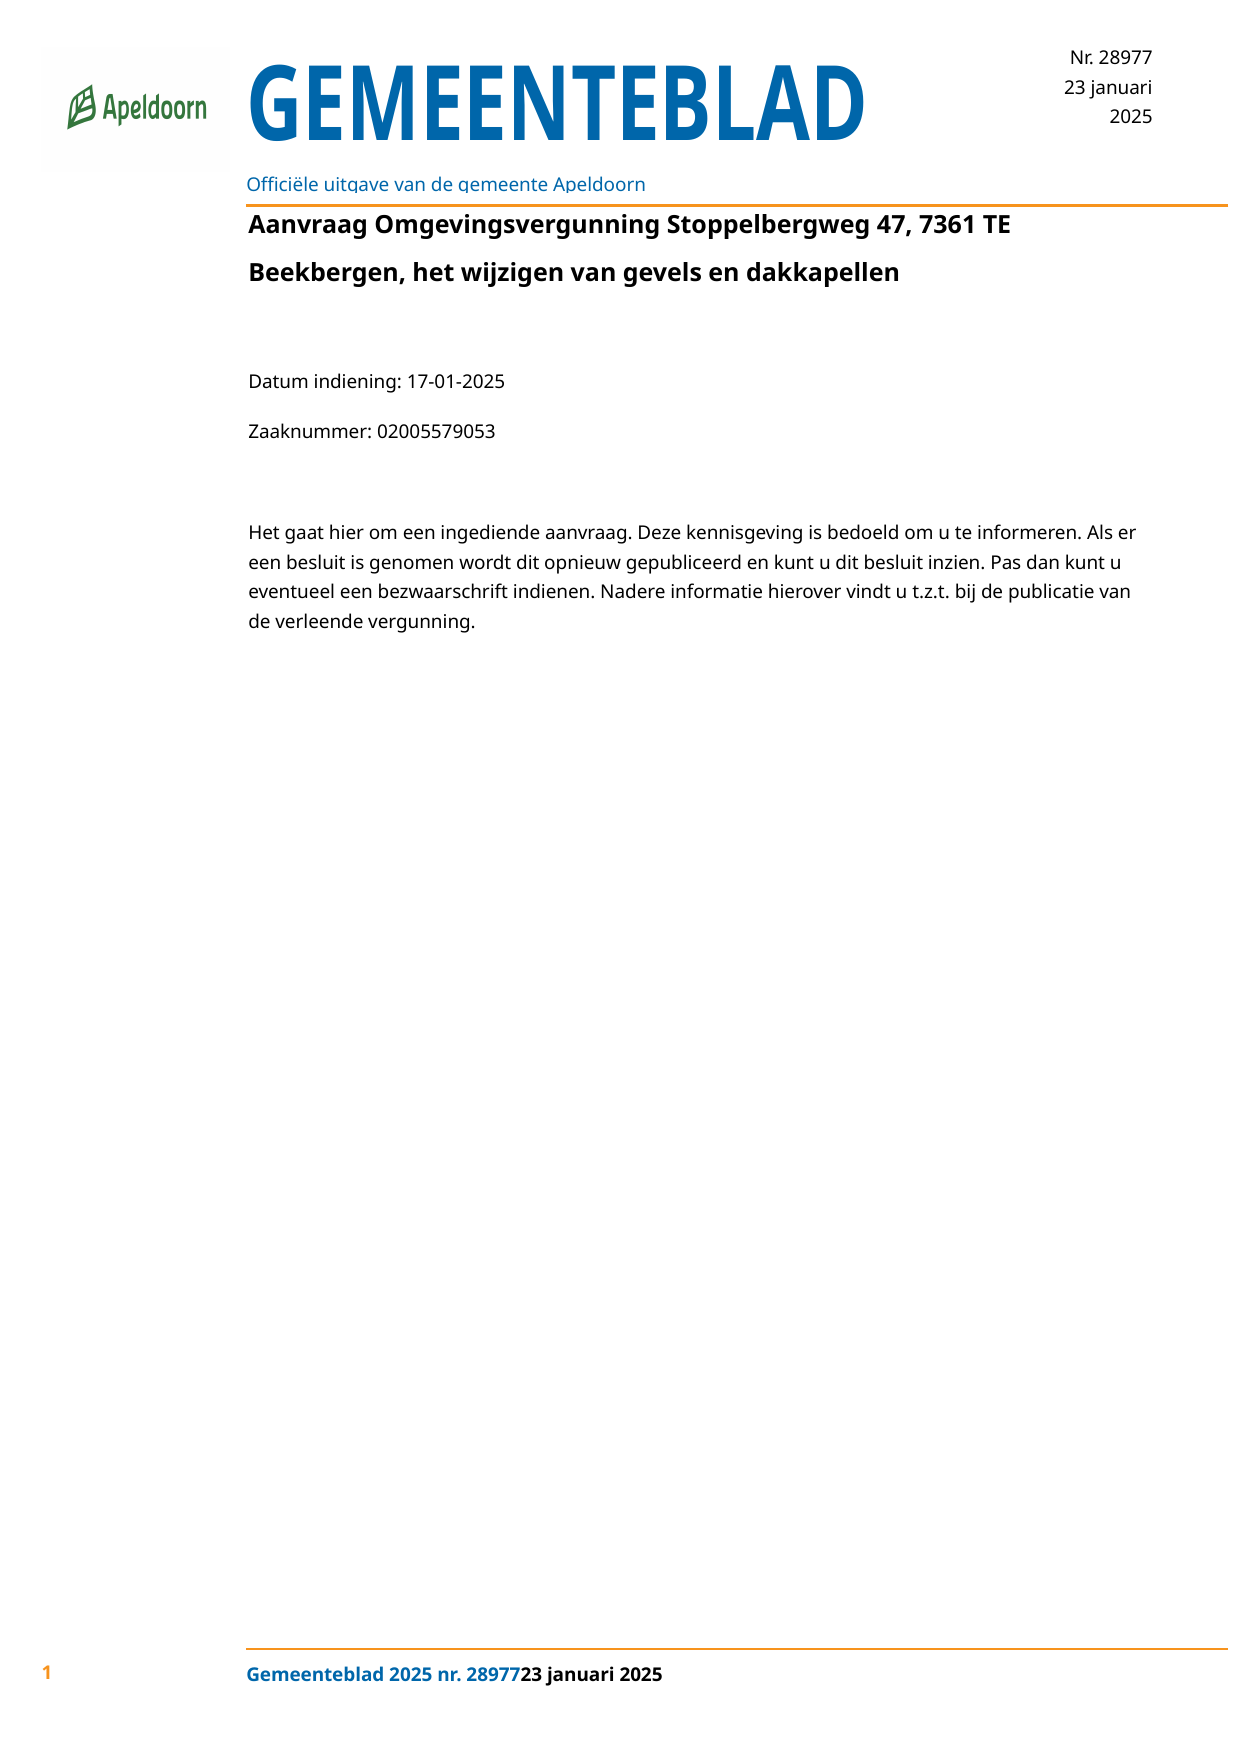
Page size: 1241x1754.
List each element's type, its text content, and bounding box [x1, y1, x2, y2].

text Datum indiening: 17-01-2025 [248, 368, 1152, 394]
text Het gaat hier om een ingediende aanvraag. Deze kennisgeving is bedoeld om u te informeren. Als er een besluit is genomen wordt dit opnieuw gepubliceerd en kunt u dit besluit inzien. Pas dan kunt u eventueel een bezwaarschrift indienen. Nadere informatie hierover vindt u t.z.t. bij de publicatie van de verleende vergunning. [248, 519, 1152, 634]
picture [41, 47, 231, 172]
text Zaaknummer: 02005579053 [248, 419, 1152, 444]
text Aanvraag Omgevingsvergunning Stoppelbergweg 47, 7361 TE Beekbergen, het wijzigen van gevels en dakkapellen [248, 207, 1152, 288]
